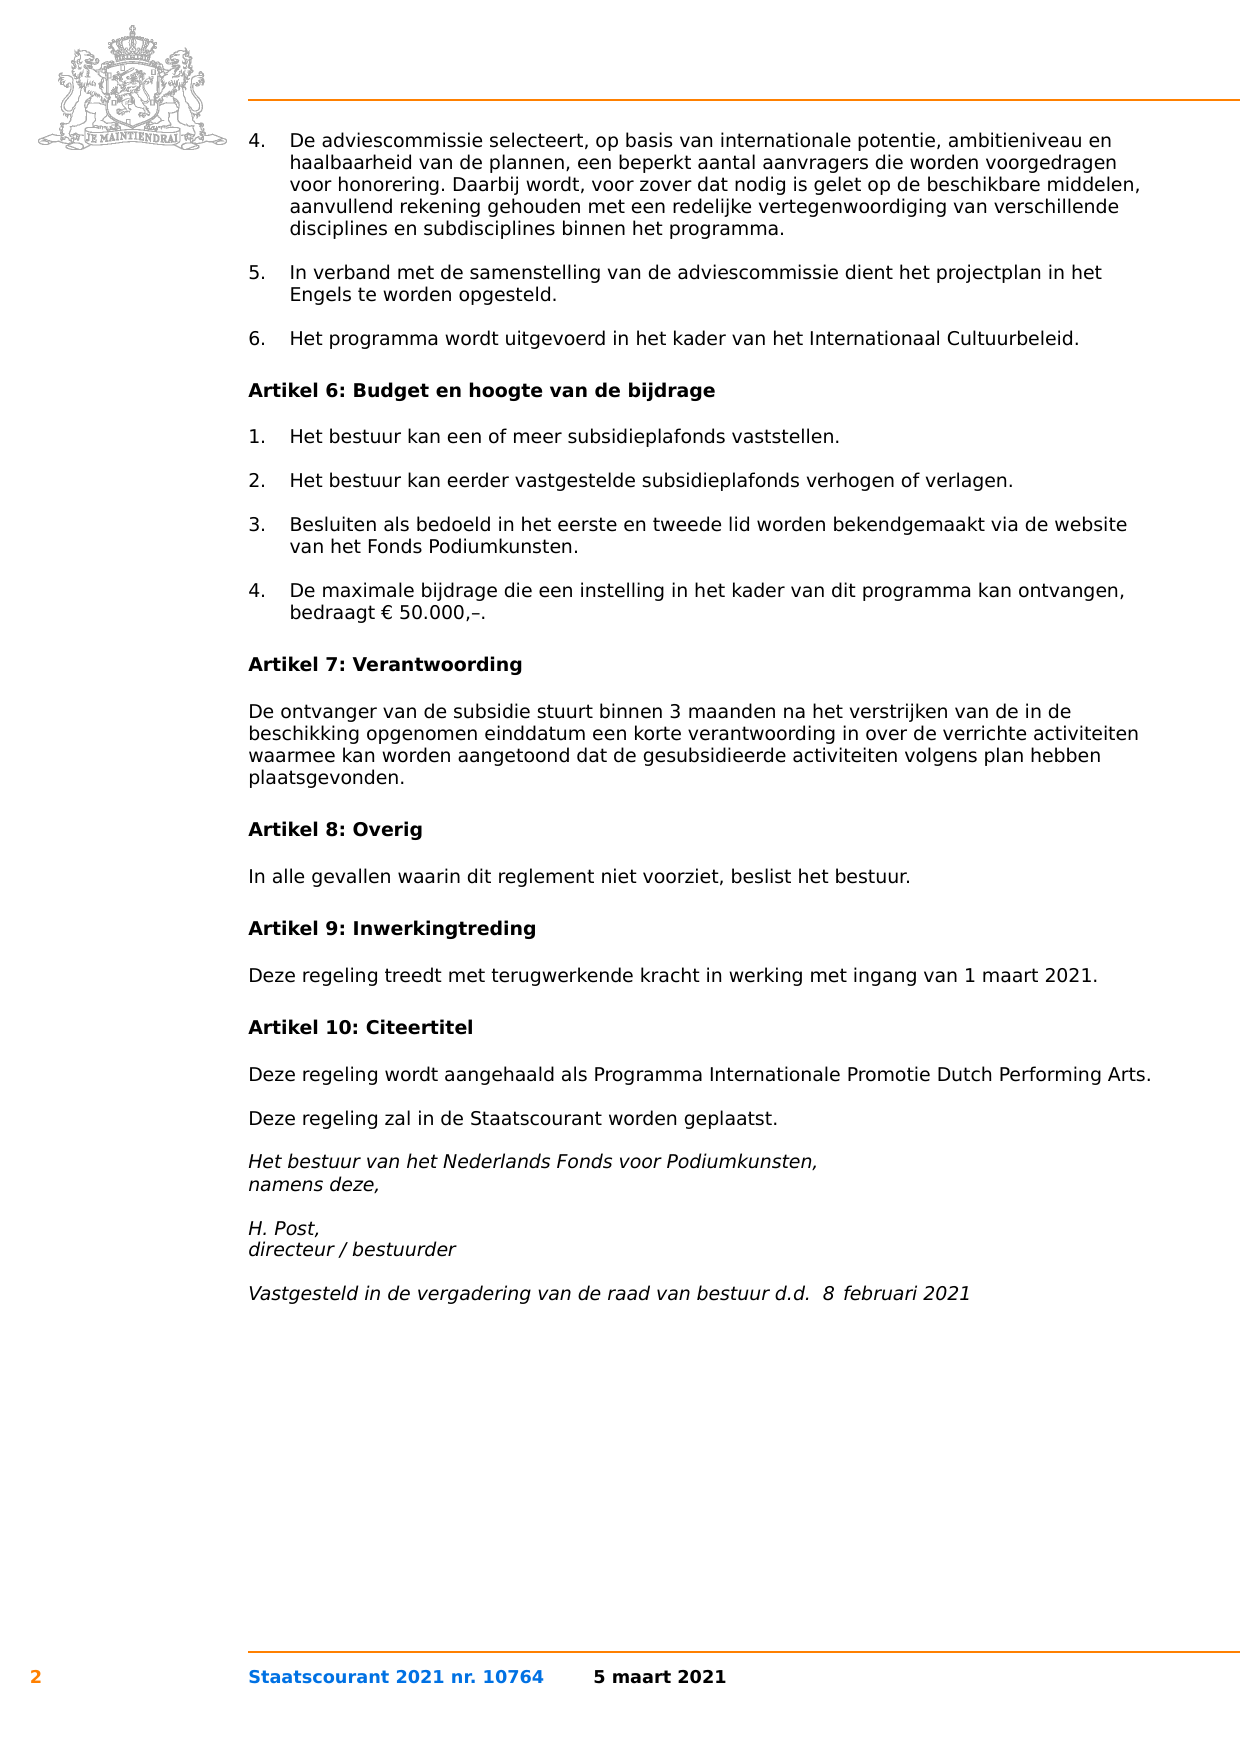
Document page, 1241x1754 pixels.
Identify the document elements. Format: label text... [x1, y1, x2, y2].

subtitle Artikel 8: Overig [248, 819, 1163, 841]
text Deze regeling zal in de Staatscourant worden geplaatst. [248, 1108, 1163, 1129]
text De ontvanger van de subsidie stuurt binnen 3 maanden na het verstrijken van de in de beschikking opgenomen einddatum een korte verantwoording in over de verrichte activiteiten waarmee kan worden aangetoond dat de gesubsidieerde activiteiten volgens plan hebben plaatsgevonden. [248, 701, 1163, 789]
text 4. De adviescommissie selecteert, op basis van internationale potentie, ambitieniveau en haalbaarheid van de plannen, een beperkt aantal aanvragers die worden voorgedragen voor honorering. Daarbij wordt, voor zover dat nodig is gelet op de beschikbare middelen, aanvullend rekening gehouden met een redelijke vertegenwoordiging van verschillende disciplines en subdisciplines binnen het programma. [248, 130, 1163, 240]
text Deze regeling wordt aangehaald als Programma Internationale Promotie Dutch Performing Arts. [248, 1064, 1163, 1086]
text 2. Het bestuur kan eerder vastgestelde subsidieplafonds verhogen of verlagen. [248, 470, 1163, 492]
subtitle Artikel 7: Verantwoording [248, 654, 1163, 676]
text Het bestuur van het Nederlands Fonds voor Podiumkunsten, namens deze, H. Post, directeur / bestuurder [248, 1151, 1163, 1261]
text 4. De maximale bijdrage die een instelling in het kader van dit programma kan ontvangen, bedraagt € 50.000,–. [248, 580, 1163, 624]
subtitle Artikel 10: Citeertitel [248, 1017, 1163, 1039]
text 3. Besluiten als bedoeld in het eerste en tweede lid worden bekendgemaakt via de website van het Fonds Podiumkunsten. [248, 514, 1163, 558]
text 6. Het programma wordt uitgevoerd in het kader van het Internationaal Cultuurbeleid. [248, 327, 1163, 349]
text 1. Het bestuur kan een of meer subsidieplafonds vaststellen. [248, 426, 1163, 448]
text In alle gevallen waarin dit reglement niet voorziet, beslist het bestuur. [248, 866, 1163, 888]
text Vastgesteld in de vergadering van de raad van bestuur d.d. 8 februari 2021 [248, 1283, 1163, 1305]
subtitle Artikel 9: Inwerkingtreding [248, 918, 1163, 940]
picture [38, 25, 227, 150]
text 5. In verband met de samenstelling van de adviescommissie dient het projectplan in het Engels te worden opgesteld. [248, 262, 1163, 306]
text Deze regeling treedt met terugwerkende kracht in werking met ingang van 1 maart 2021. [248, 965, 1163, 987]
subtitle Artikel 6: Budget en hoogte van de bijdrage [248, 379, 1163, 401]
